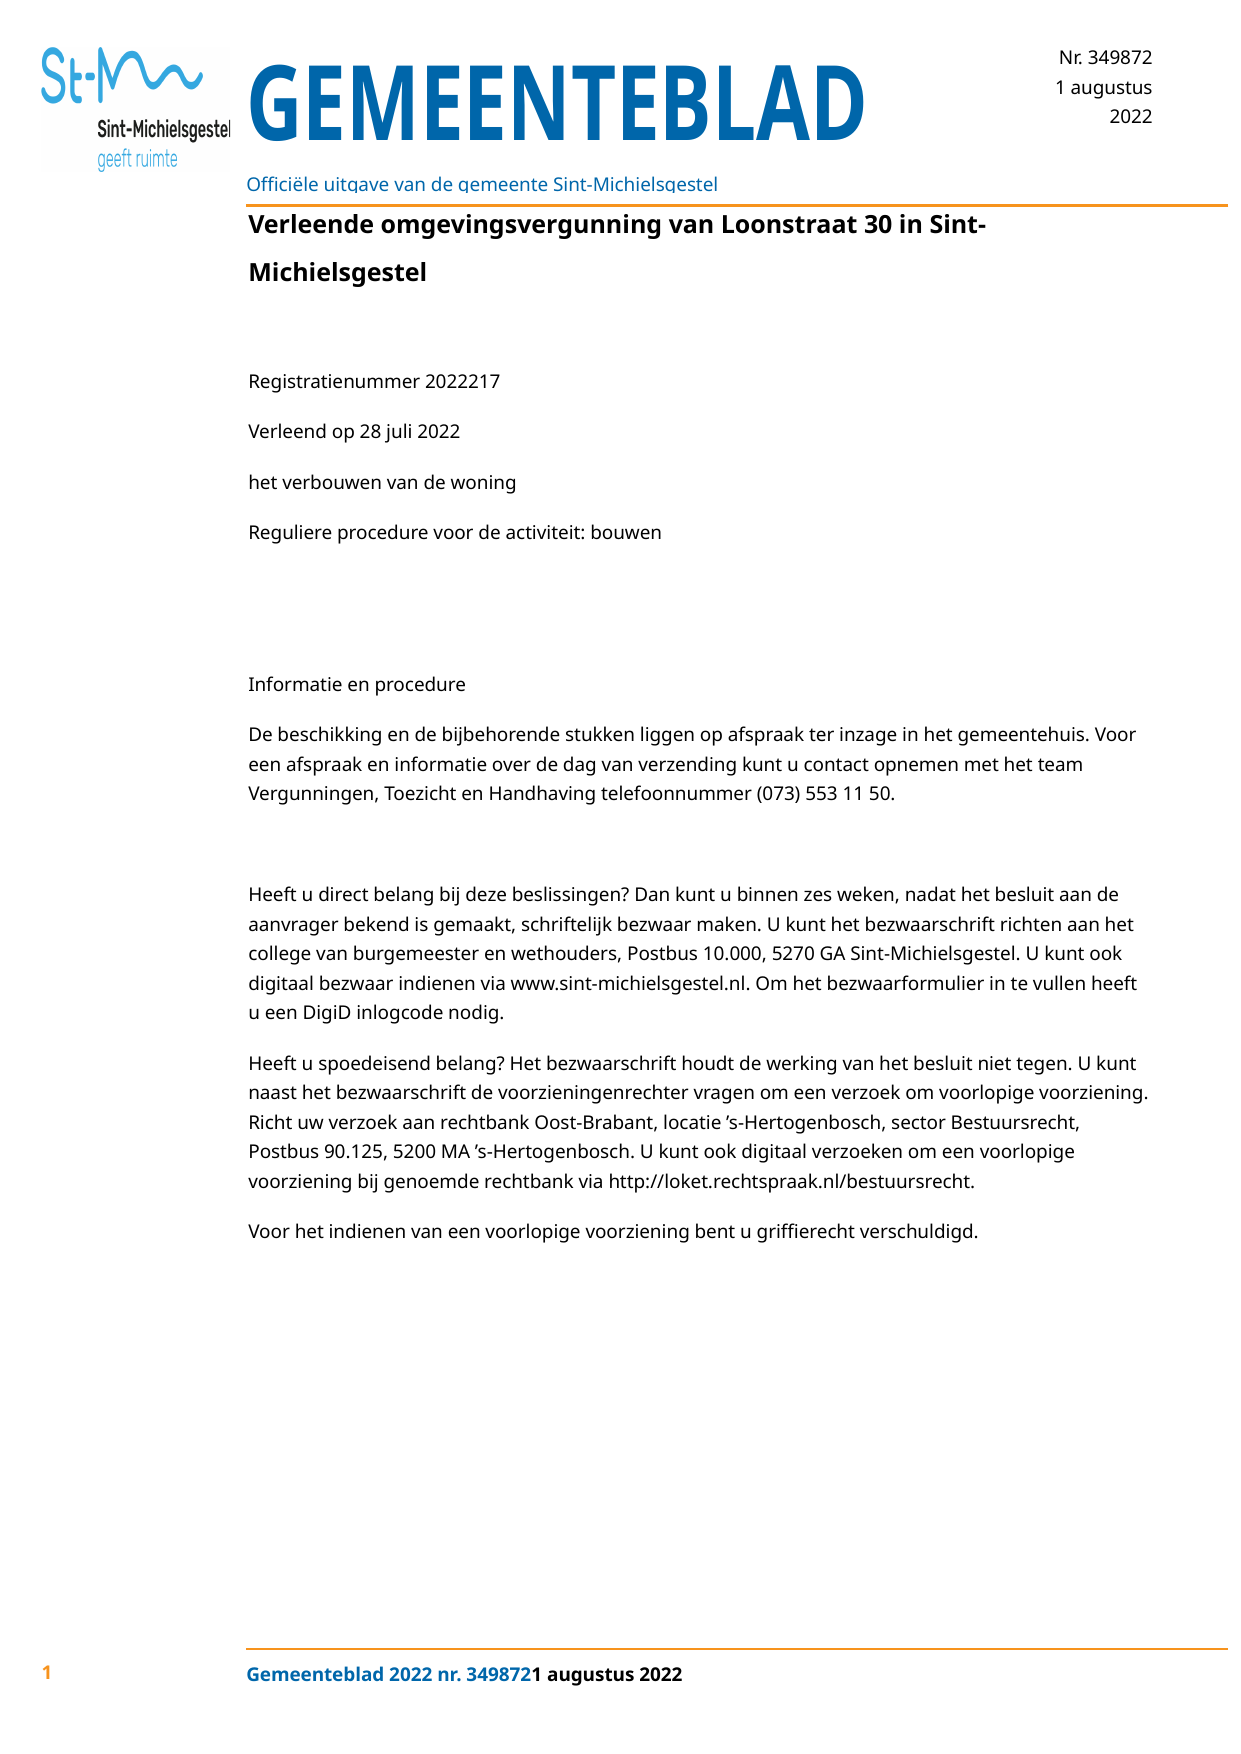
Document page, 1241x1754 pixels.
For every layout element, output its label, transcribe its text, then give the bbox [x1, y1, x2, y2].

text Voor het indienen van een voorlopige voorziening bent u griffierecht verschuldigd. [248, 1219, 1152, 1244]
text Verleend op 28 juli 2022 [248, 419, 1152, 444]
picture [41, 47, 231, 172]
text Heeft u spoedeisend belang? Het bezwaarschrift houdt de werking van het besluit niet tegen. U kunt naast het bezwaarschrift de voorzieningenrechter vragen om een verzoek om voorlopige voorziening. Richt uw verzoek aan rechtbank Oost-Brabant, locatie ’s-Hertogenbosch, sector Bestuursrecht, Postbus 90.125, 5200 MA ’s-Hertogenbosch. U kunt ook digitaal verzoeken om een voorlopige voorziening bij genoemde rechtbank via http://loket.rechtspraak.nl/bestuursrecht. [248, 1050, 1152, 1194]
text Verleende omgevingsvergunning van Loonstraat 30 in Sint-Michielsgestel [248, 207, 1152, 288]
text Registratienummer 2022217 [248, 368, 1152, 394]
text Informatie en procedure [248, 671, 1152, 697]
text Reguliere procedure voor de activiteit: bouwen [248, 519, 1152, 545]
text Heeft u direct belang bij deze beslissingen? Dan kunt u binnen zes weken, nadat het besluit aan de aanvrager bekend is gemaakt, schriftelijk bezwaar maken. U kunt het bezwaarschrift richten aan het college van burgemeester en wethouders, Postbus 10.000, 5270 GA Sint-Michielsgestel. U kunt ook digitaal bezwaar indienen via www.sint-michielsgestel.nl. Om het bezwaarformulier in te vullen heeft u een DigiD inlogcode nodig. [248, 881, 1152, 1025]
text De beschikking en de bijbehorende stukken liggen op afspraak ter inzage in het gemeentehuis. Voor een afspraak en informatie over de dag van verzending kunt u contact opnemen met het team Vergunningen, Toezicht en Handhaving telefoonnummer (073) 553 11 50. [248, 721, 1152, 806]
text het verbouwen van de woning [248, 469, 1152, 495]
